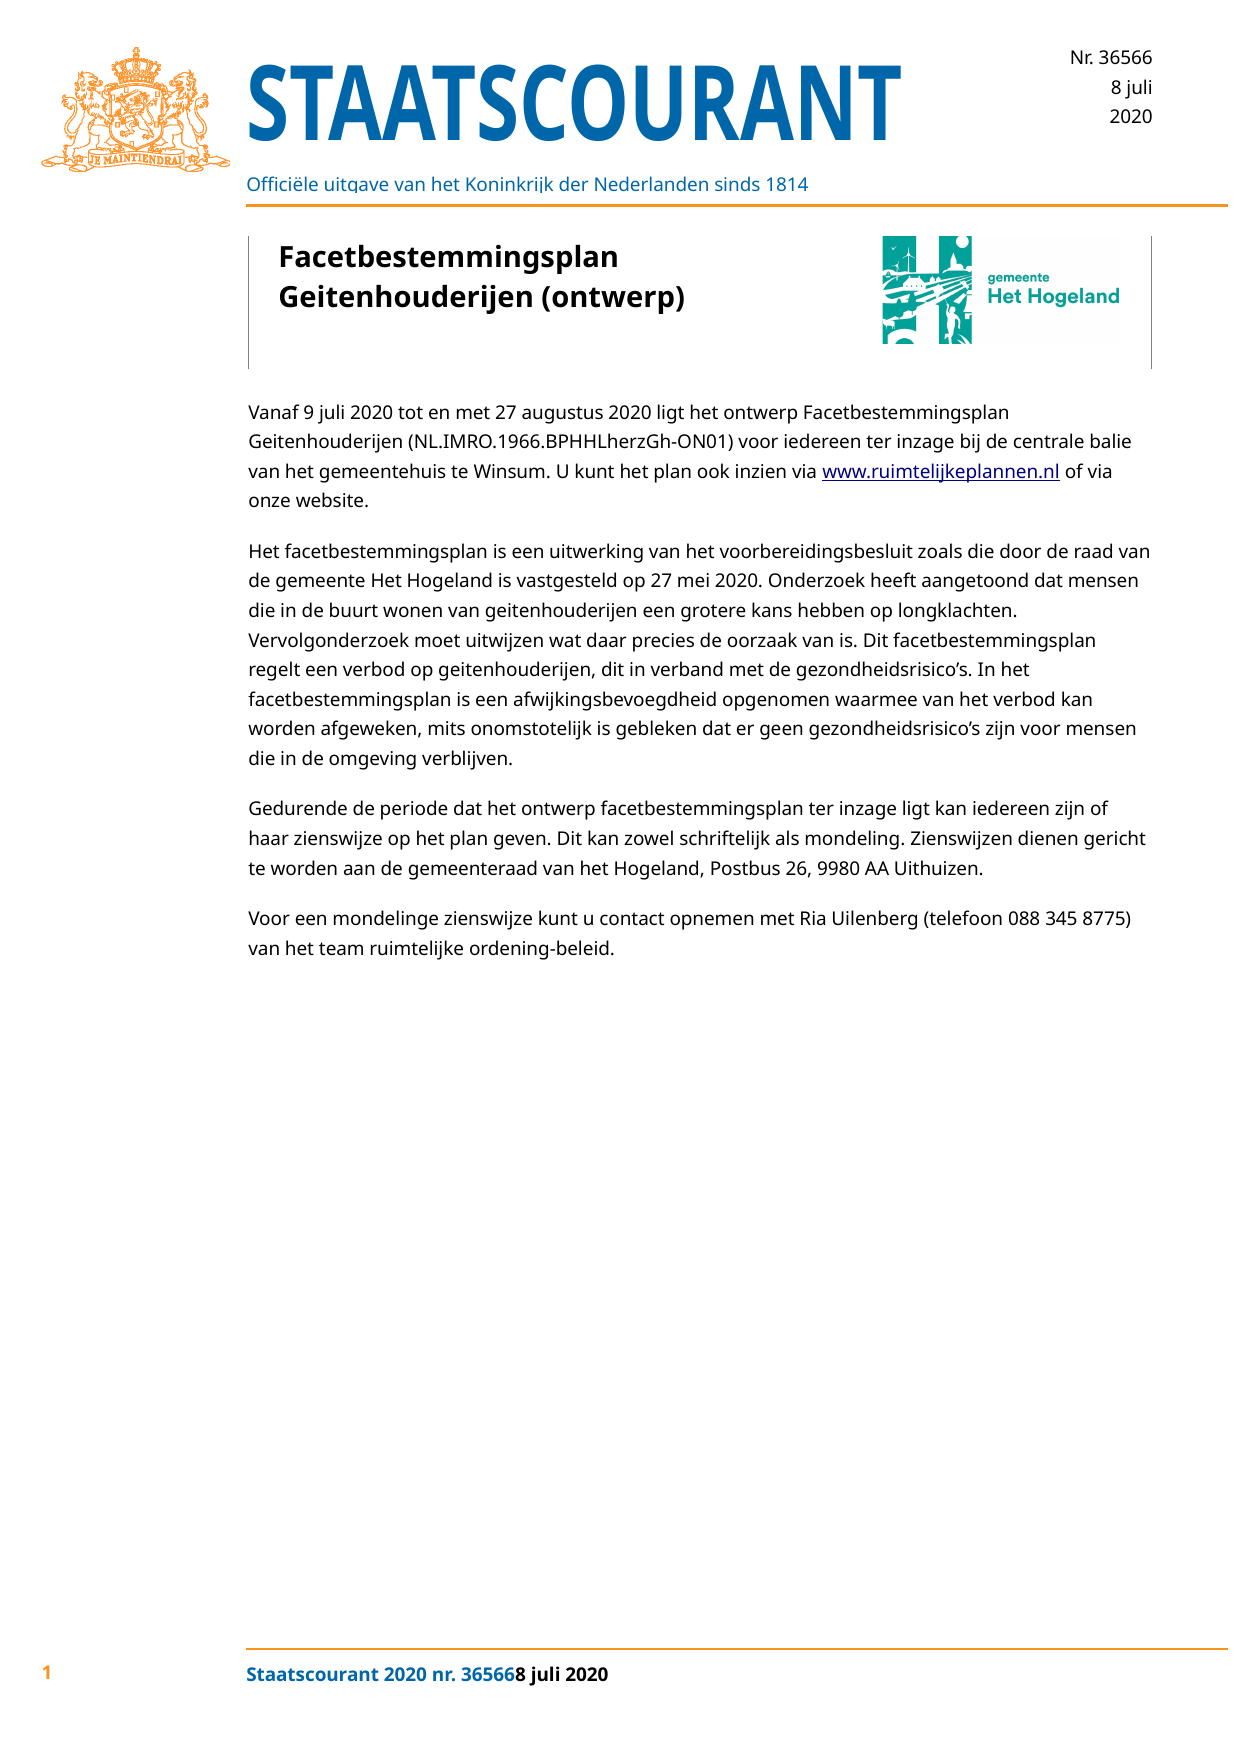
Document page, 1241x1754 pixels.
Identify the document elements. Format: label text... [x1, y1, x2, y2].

text Gedurende de periode dat het ontwerp facetbestemmingsplan ter inzage ligt kan iedereen zijn of haar zienswijze op het plan geven. Dit kan zowel schriftelijk als mondeling. Zienswijzen dienen gericht te worden aan de gemeenteraad van het Hogeland, Postbus 26, 9980 AA Uithuizen. [248, 796, 1152, 881]
picture [882, 236, 1119, 344]
text Vanaf 9 juli 2020 tot en met 27 augustus 2020 ligt het ontwerp Facetbestemmingsplan Geitenhouderijen (NL.IMRO.1966.BPHHLherzGh-ON01) voor iedereen ter inzage bij de centrale balie van het gemeentehuis te Winsum. U kunt het plan ook inzien via www.ruimtelijkeplannen.nl of via onze website. [248, 399, 1152, 513]
text Het facetbestemmingsplan is een uitwerking van het voorbereidingsbesluit zoals die door de raad van de gemeente Het Hogeland is vastgesteld op 27 mei 2020. Onderzoek heeft aangetoond dat mensen die in de buurt wonen van geitenhouderijen een grotere kans hebben op longklachten. Vervolgonderzoek moet uitwijzen wat daar precies de oorzaak van is. Dit facetbestemmingsplan regelt een verbod op geitenhouderijen, dit in verband met de gezondheidsrisico’s. In het facetbestemmingsplan is een afwijkingsbevoegdheid opgenomen waarmee van het verbod kan worden afgeweken, mits onomstotelijk is gebleken dat er geen gezondheidsrisico’s zijn voor mensen die in de omgeving verblijven. [248, 538, 1152, 771]
text Voor een mondelinge zienswijze kunt u contact opnemen met Ria Uilenberg (telefoon 088 345 8775) van het team ruimtelijke ordening-beleid. [248, 905, 1152, 961]
picture [41, 47, 231, 172]
table_header Facetbestemmingsplan Geitenhouderijen (ontwerp) [249, 236, 850, 369]
table_header [850, 236, 1151, 369]
